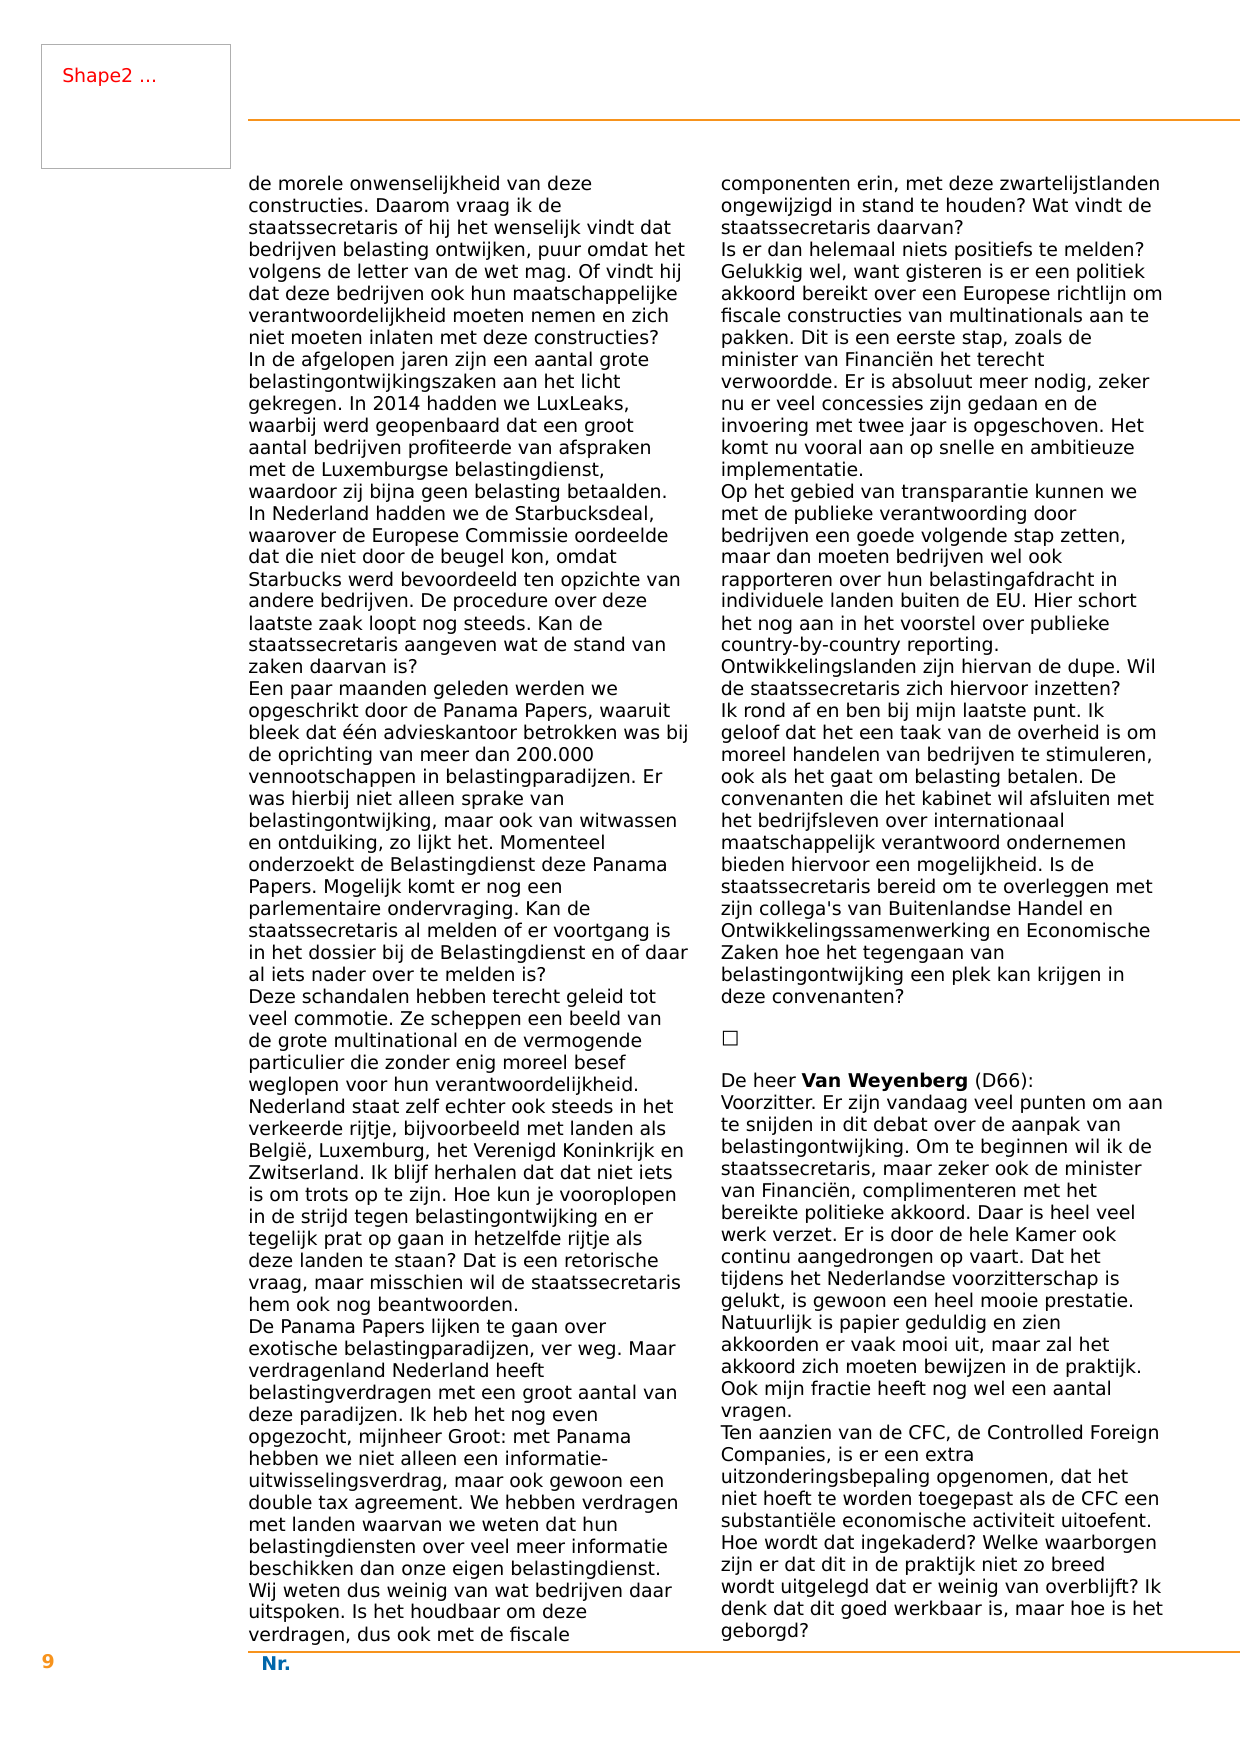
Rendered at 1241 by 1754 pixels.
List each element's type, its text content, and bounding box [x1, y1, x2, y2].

text ⬜ [721, 1028, 1163, 1050]
text Voorzitter. Er zijn vandaag veel punten om aan te snijden in dit debat over de aanpak van belastingontwijking. Om te beginnen wil ik de staatssecretaris, maar zeker ook de minister van Financiën, complimenteren met het bereikte politieke akkoord. Daar is heel veel werk verzet. Er is door de hele Kamer ook continu aangedrongen op vaart. Dat het tijdens het Nederlandse voorzitterschap is gelukt, is gewoon een heel mooie prestatie. Natuurlijk is papier geduldig en zien akkoorden er vaak mooi uit, maar zal het akkoord zich moeten bewijzen in de praktijk. Ook mijn fractie heeft nog wel een aantal vragen. [721, 1092, 1163, 1422]
text Deze schandalen hebben terecht geleid tot veel commotie. Ze scheppen een beeld van de grote multinational en de vermogende particulier die zonder enig moreel besef weglopen voor hun verantwoordelijkheid. Nederland staat zelf echter ook steeds in het verkeerde rijtje, bijvoorbeeld met landen als België, Luxemburg, het Verenigd Koninkrijk en Zwitserland. Ik blijf herhalen dat dat niet iets is om trots op te zijn. Hoe kun je vooroplopen in de strijd tegen belastingontwijking en er tegelijk prat op gaan in hetzelfde rijtje als deze landen te staan? Dat is een retorische vraag, maar misschien wil de staatssecretaris hem ook nog beantwoorden. [248, 986, 691, 1316]
text Is er dan helemaal niets positiefs te melden? Gelukkig wel, want gisteren is er een politiek akkoord bereikt over een Europese richtlijn om fiscale constructies van multinationals aan te pakken. Dit is een eerste stap, zoals de minister van Financiën het terecht verwoordde. Er is absoluut meer nodig, zeker nu er veel concessies zijn gedaan en de invoering met twee jaar is opgeschoven. Het komt nu vooral aan op snelle en ambitieuze implementatie. [721, 239, 1163, 481]
text Een paar maanden geleden werden we opgeschrikt door de Panama Papers, waaruit bleek dat één advieskantoor betrokken was bij de oprichting van meer dan 200.000 vennootschappen in belastingparadijzen. Er was hierbij niet alleen sprake van belastingontwijking, maar ook van witwassen en ontduiking, zo lijkt het. Momenteel onderzoekt de Belastingdienst deze Panama Papers. Mogelijk komt er nog een parlementaire ondervraging. Kan de staatssecretaris al melden of er voortgang is in het dossier bij de Belastingdienst en of daar al iets nader over te melden is? [248, 678, 691, 986]
text De heer Van Weyenberg (D66): [721, 1070, 1163, 1092]
text Ik rond af en ben bij mijn laatste punt. Ik geloof dat het een taak van de overheid is om moreel handelen van bedrijven te stimuleren, ook als het gaat om belasting betalen. De convenanten die het kabinet wil afsluiten met het bedrijfsleven over internationaal maatschappelijk verantwoord ondernemen bieden hiervoor een mogelijkheid. Is de staatssecretaris bereid om te overleggen met zijn collega's van Buitenlandse Handel en Ontwikkelingssamenwerking en Economische Zaken hoe het tegengaan van belastingontwijking een plek kan krijgen in deze convenanten? [721, 700, 1163, 1008]
text De Panama Papers lijken te gaan over exotische belastingparadijzen, ver weg. Maar verdragenland Nederland heeft belastingverdragen met een groot aantal van deze paradijzen. Ik heb het nog even opgezocht, mijnheer Groot: met Panama hebben we niet alleen een informatie-uitwisselingsverdrag, maar ook gewoon een double tax agreement. We hebben verdragen met landen waarvan we weten dat hun belastingdiensten over veel meer informatie beschikken dan onze eigen belastingdienst. Wij weten dus weinig van wat bedrijven daar uitspoken. Is het houdbaar om deze verdragen, dus ook met de fiscale [248, 1316, 691, 1645]
text Ten aanzien van de CFC, de Controlled Foreign Companies, is er een extra uitzonderingsbepaling opgenomen, dat het niet hoeft te worden toegepast als de CFC een substantiële economische activiteit uitoefent. Hoe wordt dat ingekaderd? Welke waarborgen zijn er dat dit in de praktijk niet zo breed wordt uitgelegd dat er weinig van overblijft? Ik denk dat dit goed werkbaar is, maar hoe is het geborgd? [721, 1422, 1163, 1641]
text In de afgelopen jaren zijn een aantal grote belastingontwijkingszaken aan het licht gekregen. In 2014 hadden we LuxLeaks, waarbij werd geopenbaard dat een groot aantal bedrijven profiteerde van afspraken met de Luxemburgse belastingdienst, waardoor zij bijna geen belasting betaalden. In Nederland hadden we de Starbucksdeal, waarover de Europese Commissie oordeelde dat die niet door de beugel kon, omdat Starbucks werd bevoordeeld ten opzichte van andere bedrijven. De procedure over deze laatste zaak loopt nog steeds. Kan de staatssecretaris aangeven wat de stand van zaken daarvan is? [248, 349, 691, 678]
text Op het gebied van transparantie kunnen we met de publieke verantwoording door bedrijven een goede volgende stap zetten, maar dan moeten bedrijven wel ook rapporteren over hun belastingafdracht in individuele landen buiten de EU. Hier schort het nog aan in het voorstel over publieke country-by-country reporting. Ontwikkelingslanden zijn hiervan de dupe. Wil de staatssecretaris zich hiervoor inzetten? [721, 481, 1163, 700]
text componenten erin, met deze zwartelijstlanden ongewijzigd in stand te houden? Wat vindt de staatssecretaris daarvan? [721, 173, 1163, 239]
text de morele onwenselijkheid van deze constructies. Daarom vraag ik de staatssecretaris of hij het wenselijk vindt dat bedrijven belasting ontwijken, puur omdat het volgens de letter van de wet mag. Of vindt hij dat deze bedrijven ook hun maatschappelijke verantwoordelijkheid moeten nemen en zich niet moeten inlaten met deze constructies? [248, 173, 691, 349]
